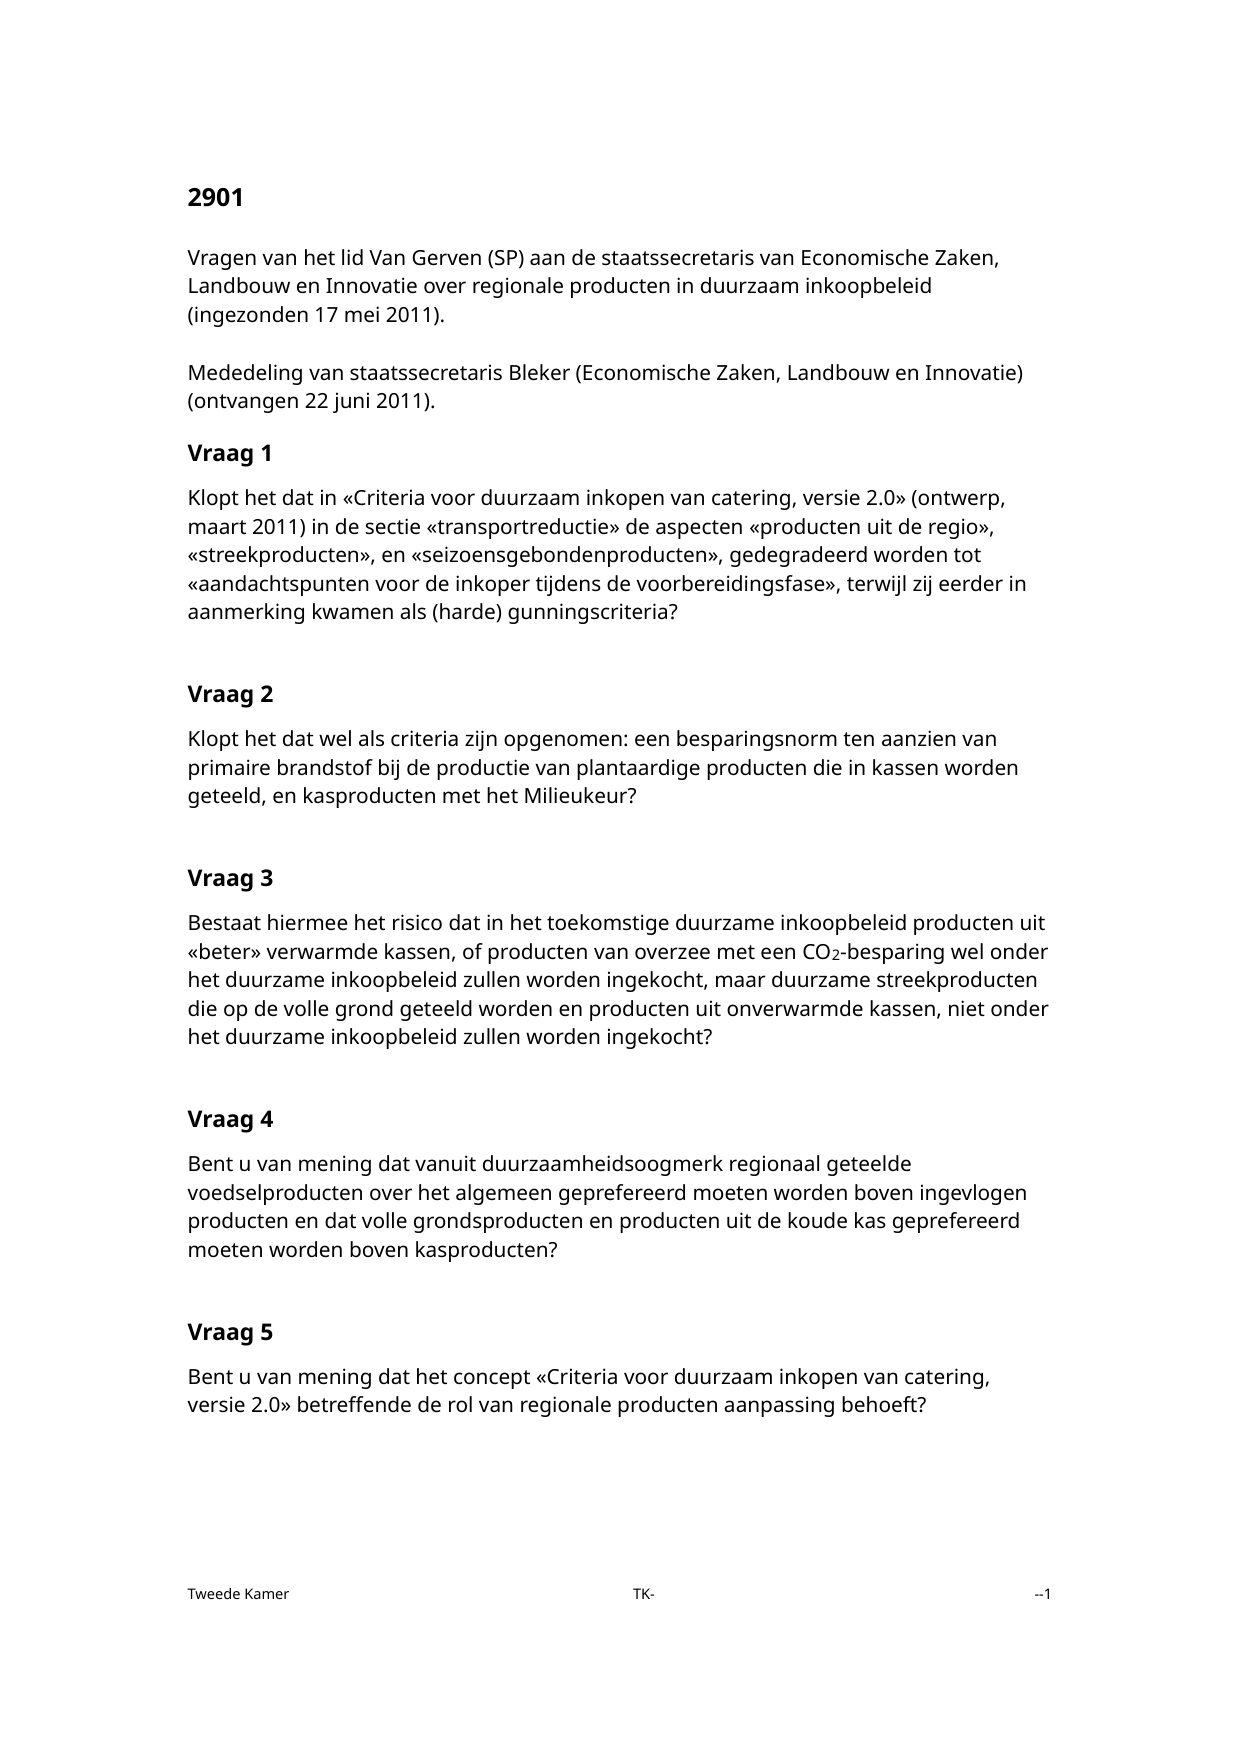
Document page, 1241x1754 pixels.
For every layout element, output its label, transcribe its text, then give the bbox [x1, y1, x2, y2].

text Klopt het dat wel als criteria zijn opgenomen: een besparingsnorm ten aanzien van primaire brandstof bij de productie van plantaardige producten die in kassen worden geteeld, en kasproducten met het Milieukeur? [187, 724, 1053, 810]
text Bestaat hiermee het risico dat in het toekomstige duurzame inkoopbeleid producten uit «beter» verwarmde kassen, of producten van overzee met een CO2-besparing wel onder het duurzame inkoopbeleid zullen worden ingekocht, maar duurzame streekproducten die op de volle grond geteeld worden en producten uit onverwarmde kassen, niet onder het duurzame inkoopbeleid zullen worden ingekocht? [187, 908, 1053, 1051]
subtitle Vraag 5 [187, 1316, 1053, 1347]
text 2901 [187, 179, 1053, 213]
text Mededeling van staatssecretaris Bleker (Economische Zaken, Landbouw en Innovatie) (ontvangen 22 juni 2011). [187, 358, 1053, 415]
subtitle Vraag 4 [187, 1103, 1053, 1134]
subtitle Vraag 2 [187, 678, 1053, 709]
text Bent u van mening dat vanuit duurzaamheidsoogmerk regionaal geteelde voedselproducten over het algemeen geprefereerd moeten worden boven ingevlogen producten en dat volle grondsproducten en producten uit de koude kas geprefereerd moeten worden boven kasproducten? [187, 1149, 1053, 1263]
text Bent u van mening dat het concept «Criteria voor duurzaam inkopen van catering, versie 2.0» betreffende de rol van regionale producten aanpassing behoeft? [187, 1362, 1053, 1419]
text Klopt het dat in «Criteria voor duurzaam inkopen van catering, versie 2.0» (ontwerp, maart 2011) in de sectie «transportreductie» de aspecten «producten uit de regio», «streekproducten», en «seizoensgebondenproducten», gedegradeerd worden tot «aandachtspunten voor de inkoper tijdens de voorbereidingsfase», terwijl zij eerder in aanmerking kwamen als (harde) gunningscriteria? [187, 483, 1053, 626]
subtitle Vraag 3 [187, 862, 1053, 893]
text Vragen van het lid Van Gerven (SP) aan de staatssecretaris van Economische Zaken, Landbouw en Innovatie over regionale producten in duurzaam inkoopbeleid (ingezonden 17 mei 2011). [187, 243, 1053, 328]
subtitle Vraag 1 [187, 437, 1053, 468]
